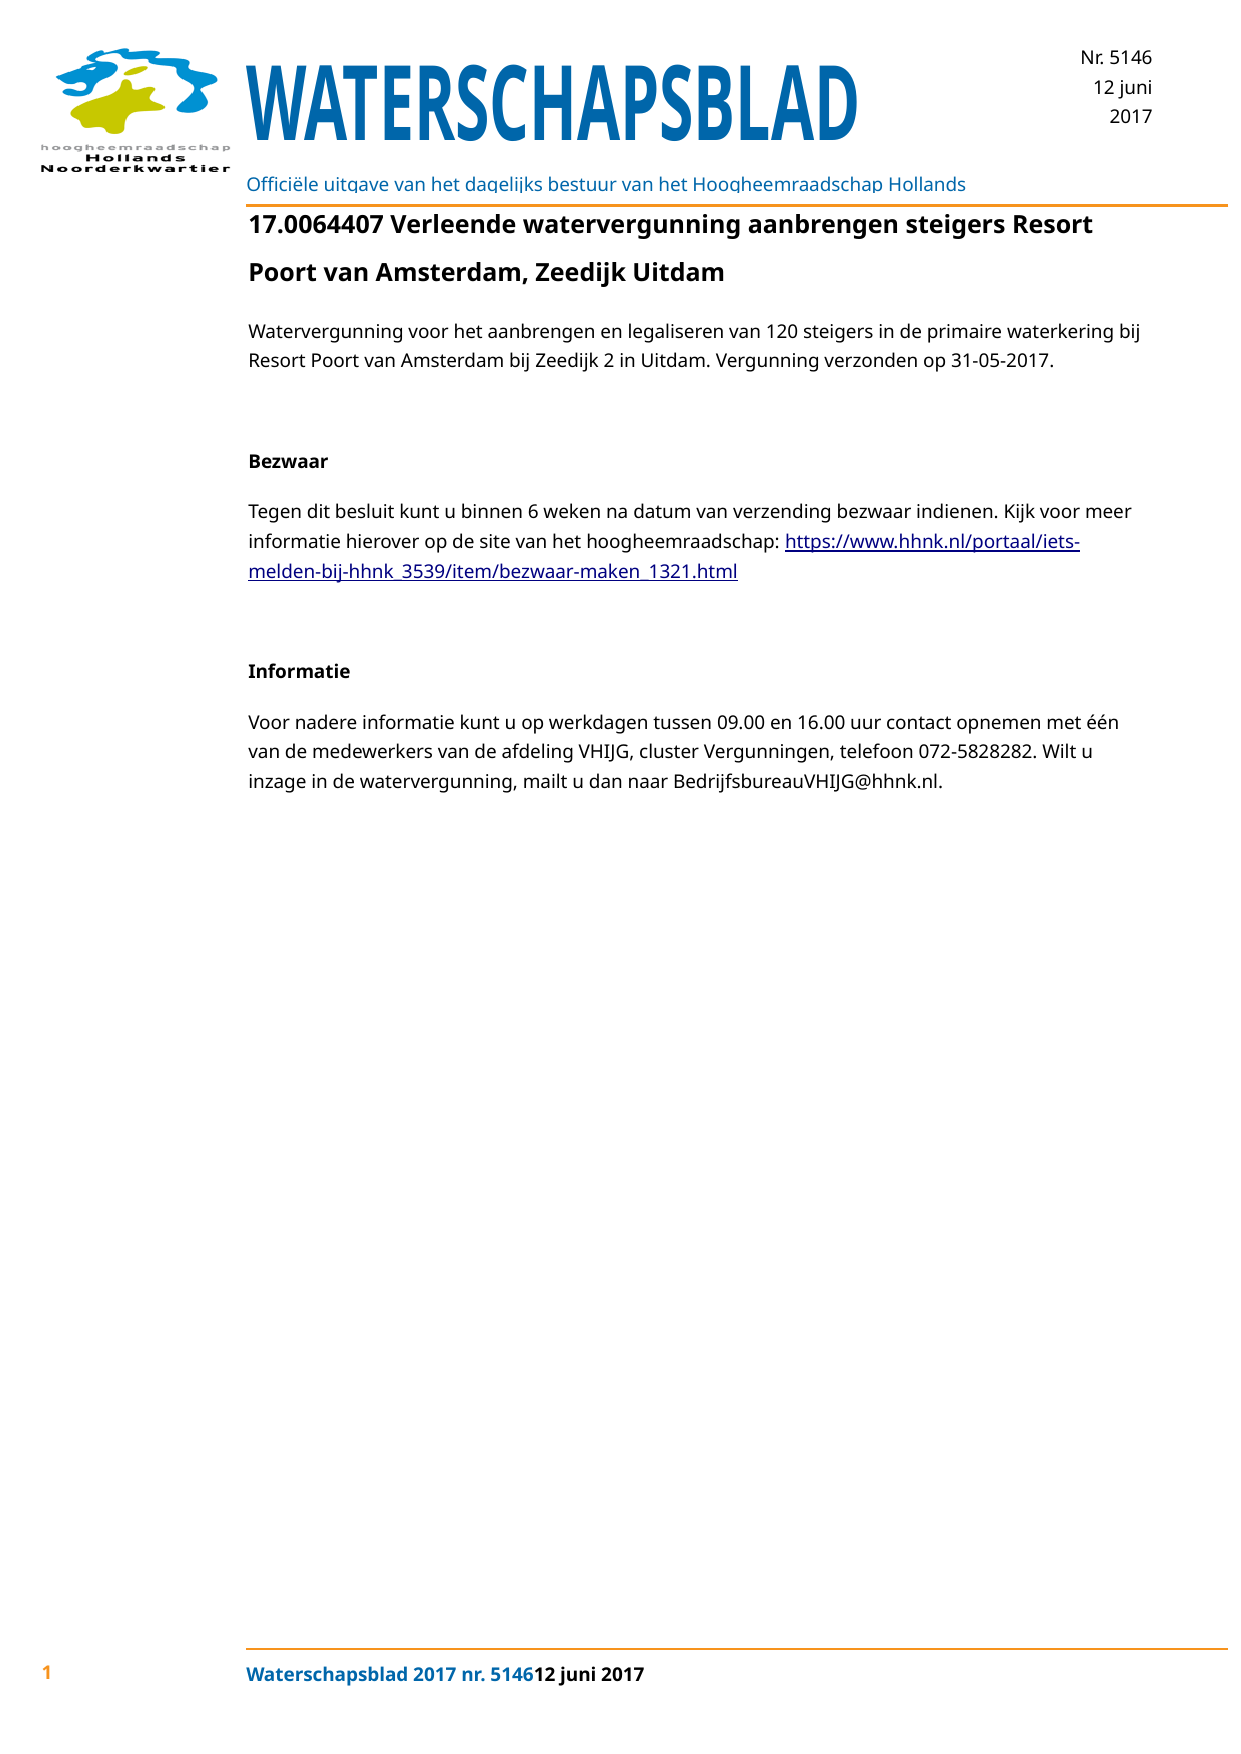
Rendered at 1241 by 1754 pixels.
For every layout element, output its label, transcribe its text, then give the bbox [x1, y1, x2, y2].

picture [41, 47, 231, 172]
text Watervergunning voor het aanbrengen en legaliseren van 120 steigers in de primaire waterkering bij Resort Poort van Amsterdam bij Zeedijk 2 in Uitdam. Vergunning verzonden op 31-05-2017. [248, 318, 1152, 373]
text 17.0064407 Verleende watervergunning aanbrengen steigers Resort Poort van Amsterdam, Zeedijk Uitdam [248, 207, 1152, 288]
text Bezwaar [248, 448, 1152, 474]
text Tegen dit besluit kunt u binnen 6 weken na datum van verzending bezwaar indienen. Kijk voor meer informatie hierover op de site van het hoogheemraadschap: https://www.hhnk.nl/portaal/iets-melden-bij-hhnk_3539/item/bezwaar-maken_1321.html [248, 499, 1152, 584]
text Voor nadere informatie kunt u op werkdagen tussen 09.00 en 16.00 uur contact opnemen met één van de medewerkers van de afdeling VHIJG, cluster Vergunningen, telefoon 072-5828282. Wilt u inzage in de watervergunning, mailt u dan naar BedrijfsbureauVHIJG@hhnk.nl. [248, 709, 1152, 794]
text Informatie [248, 659, 1152, 684]
